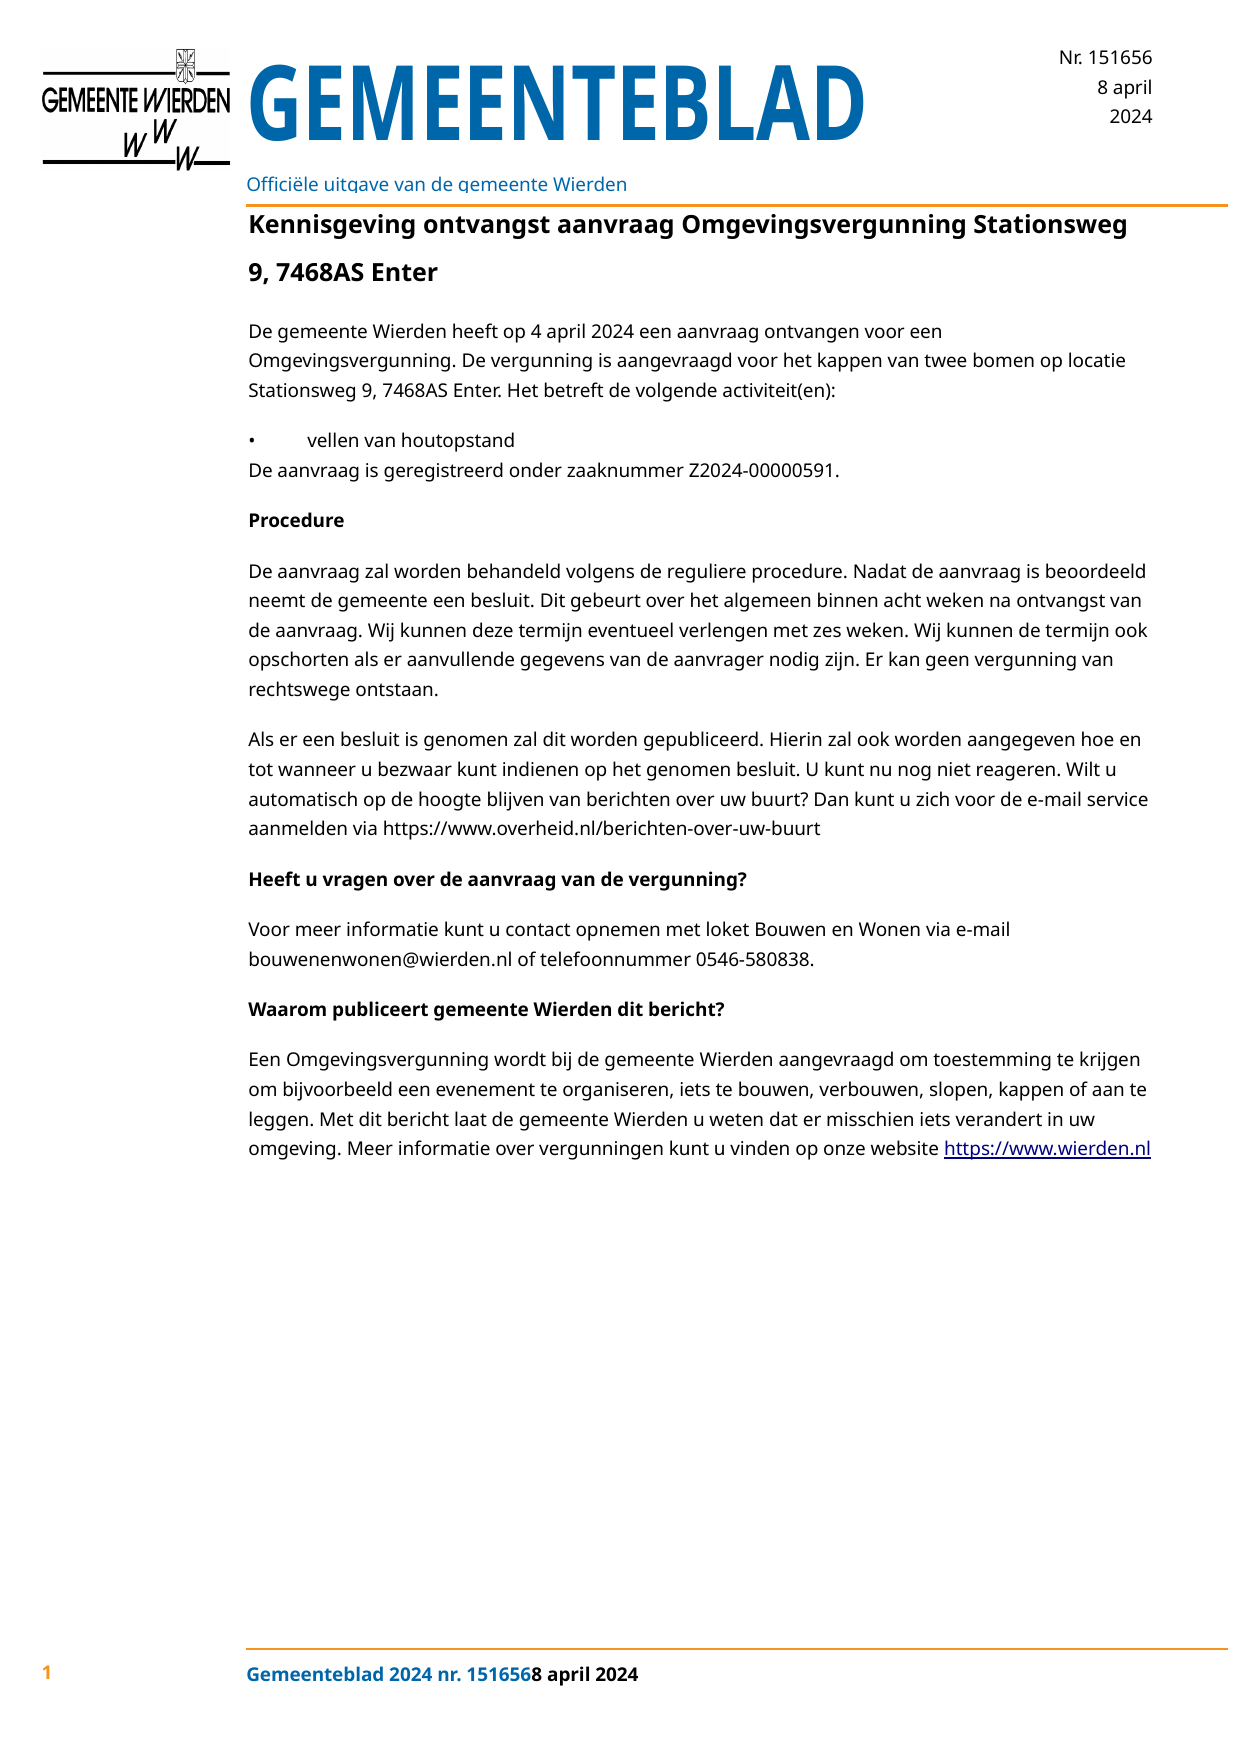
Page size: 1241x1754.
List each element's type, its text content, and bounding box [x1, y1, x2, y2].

text Heeft u vragen over de aanvraag van de vergunning? [248, 866, 1152, 892]
list vellen van houtopstand [248, 427, 1152, 453]
text Waarom publiceert gemeente Wierden dit bericht? [248, 996, 1152, 1022]
text De gemeente Wierden heeft op 4 april 2024 een aanvraag ontvangen voor een Omgevingsvergunning. De vergunning is aangevraagd voor het kappen van twee bomen op locatie Stationsweg 9, 7468AS Enter. Het betreft de volgende activiteit(en): [248, 318, 1152, 403]
text De aanvraag is geregistreerd onder zaaknummer Z2024-00000591. [248, 457, 1152, 483]
text De aanvraag zal worden behandeld volgens de reguliere procedure. Nadat de aanvraag is beoordeeld neemt de gemeente een besluit. Dit gebeurt over het algemeen binnen acht weken na ontvangst van de aanvraag. Wij kunnen deze termijn eventueel verlengen met zes weken. Wij kunnen de termijn ook opschorten als er aanvullende gegevens van de aanvrager nodig zijn. Er kan geen vergunning van rechtswege ontstaan. [248, 558, 1152, 702]
picture [41, 47, 231, 172]
text Procedure [248, 507, 1152, 533]
text Kennisgeving ontvangst aanvraag Omgevingsvergunning Stationsweg 9, 7468AS Enter [248, 207, 1152, 288]
text Als er een besluit is genomen zal dit worden gepubliceerd. Hierin zal ook worden aangegeven hoe en tot wanneer u bezwaar kunt indienen op het genomen besluit. U kunt nu nog niet reageren. Wilt u automatisch op de hoogte blijven van berichten over uw buurt? Dan kunt u zich voor de e-mail service aanmelden via https://www.overheid.nl/berichten-over-uw-buurt [248, 727, 1152, 841]
text Een Omgevingsvergunning wordt bij de gemeente Wierden aangevraagd om toestemming te krijgen om bijvoorbeeld een evenement te organiseren, iets te bouwen, verbouwen, slopen, kappen of aan te leggen. Met dit bericht laat de gemeente Wierden u weten dat er misschien iets verandert in uw omgeving. Meer informatie over vergunningen kunt u vinden op onze website https://www.wierden.nl [248, 1047, 1152, 1161]
text Voor meer informatie kunt u contact opnemen met loket Bouwen en Wonen via e-mail bouwenenwonen@wierden.nl of telefoonnummer 0546-580838. [248, 916, 1152, 972]
